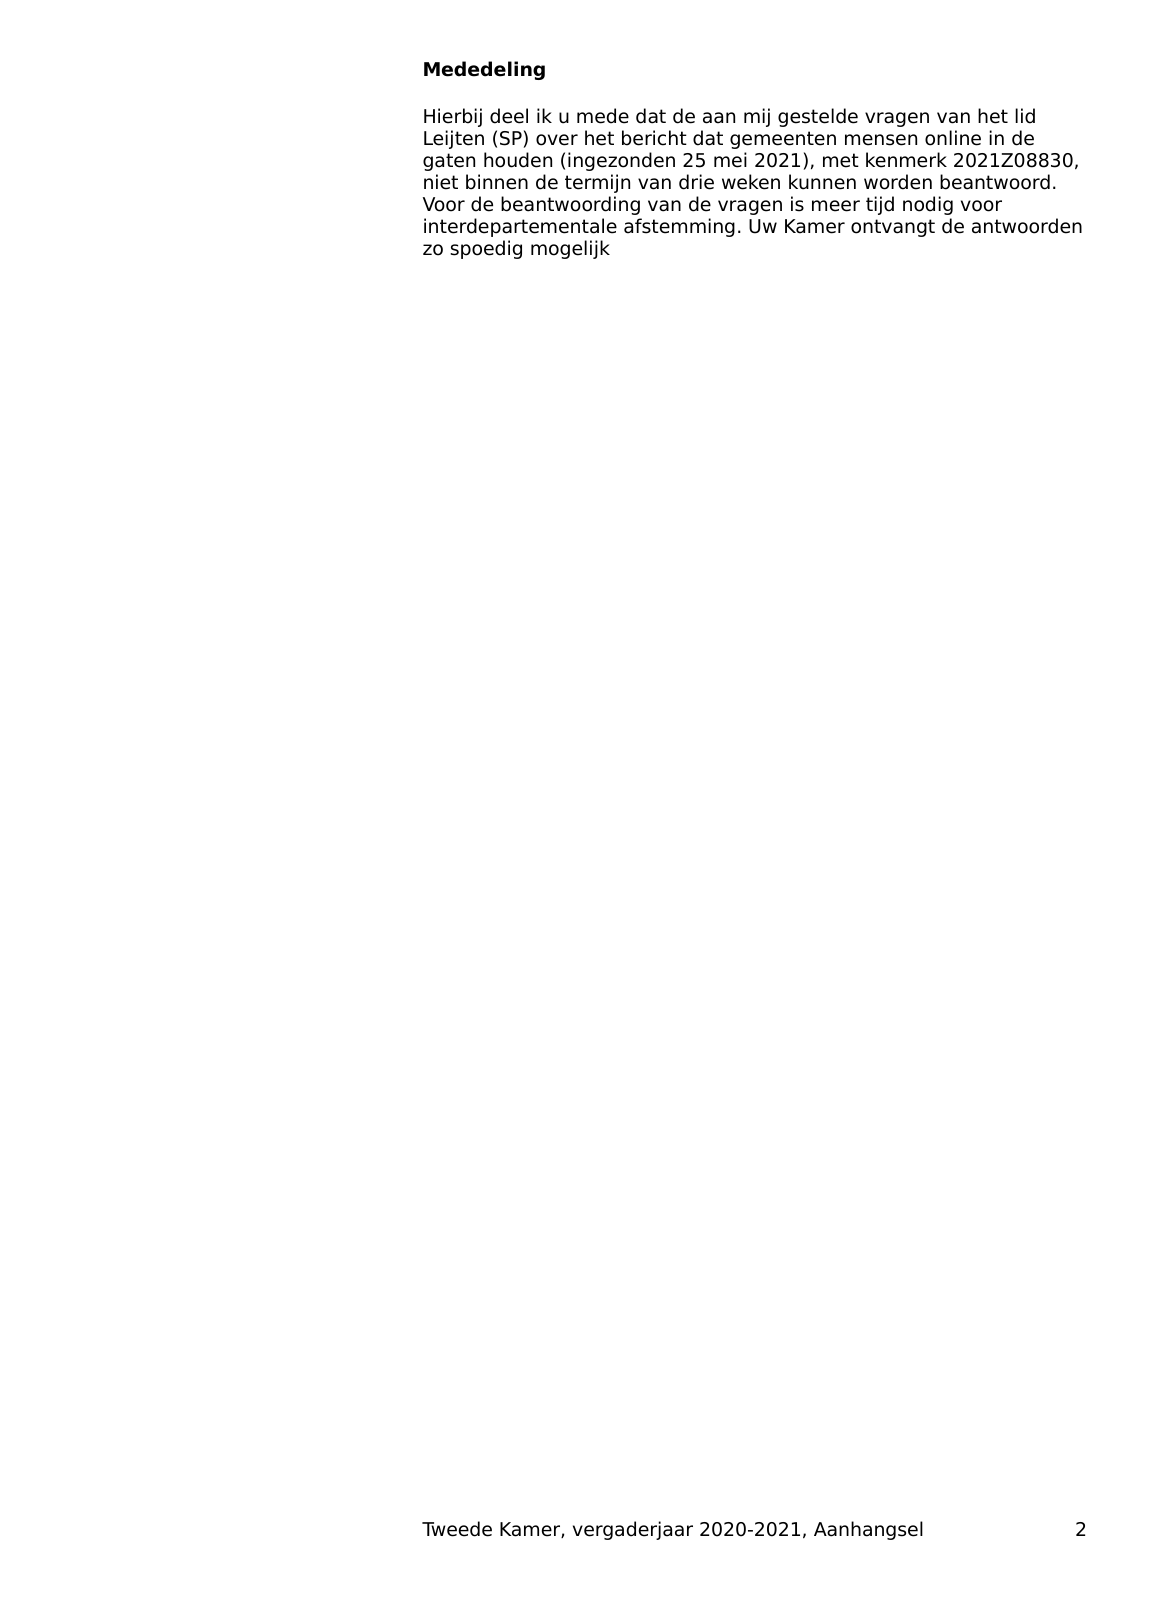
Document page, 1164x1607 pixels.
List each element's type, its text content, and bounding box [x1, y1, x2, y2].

subtitle Mededeling [422, 59, 1087, 81]
text Voor de beantwoording van de vragen is meer tijd nodig voor interdepartementale afstemming. Uw Kamer ontvangt de antwoorden zo spoedig mogelijk [422, 194, 1087, 260]
text Hierbij deel ik u mede dat de aan mij gestelde vragen van het lid Leijten (SP) over het bericht dat gemeenten mensen online in de gaten houden (ingezonden 25 mei 2021), met kenmerk 2021Z08830, niet binnen de termijn van drie weken kunnen worden beantwoord. [422, 106, 1087, 194]
